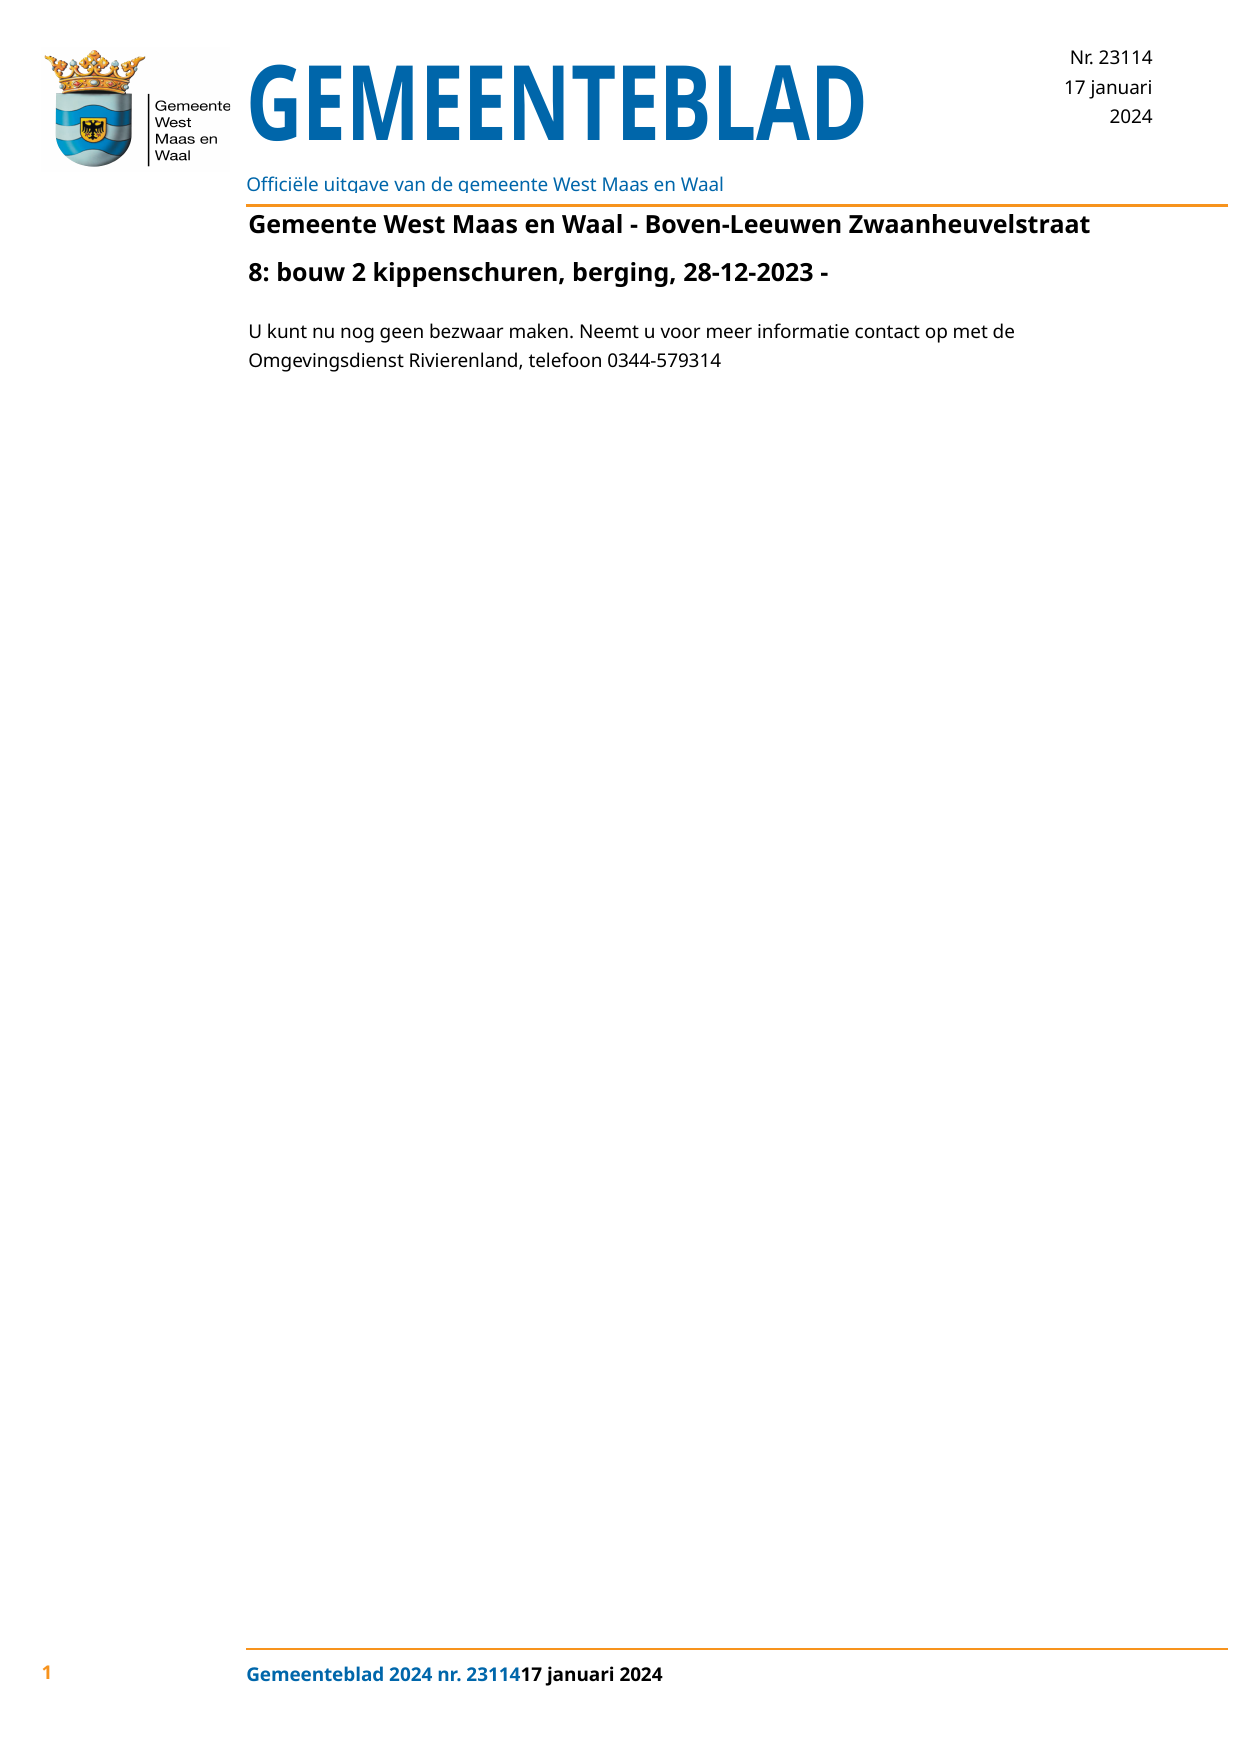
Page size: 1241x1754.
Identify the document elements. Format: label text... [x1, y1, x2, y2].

text Gemeente West Maas en Waal - Boven-Leeuwen Zwaanheuvelstraat 8: bouw 2 kippenschuren, berging, 28-12-2023 - [248, 207, 1152, 288]
text U kunt nu nog geen bezwaar maken. Neemt u voor meer informatie contact op met de Omgevingsdienst Rivierenland, telefoon 0344-579314 [248, 318, 1152, 373]
picture [41, 47, 231, 172]
